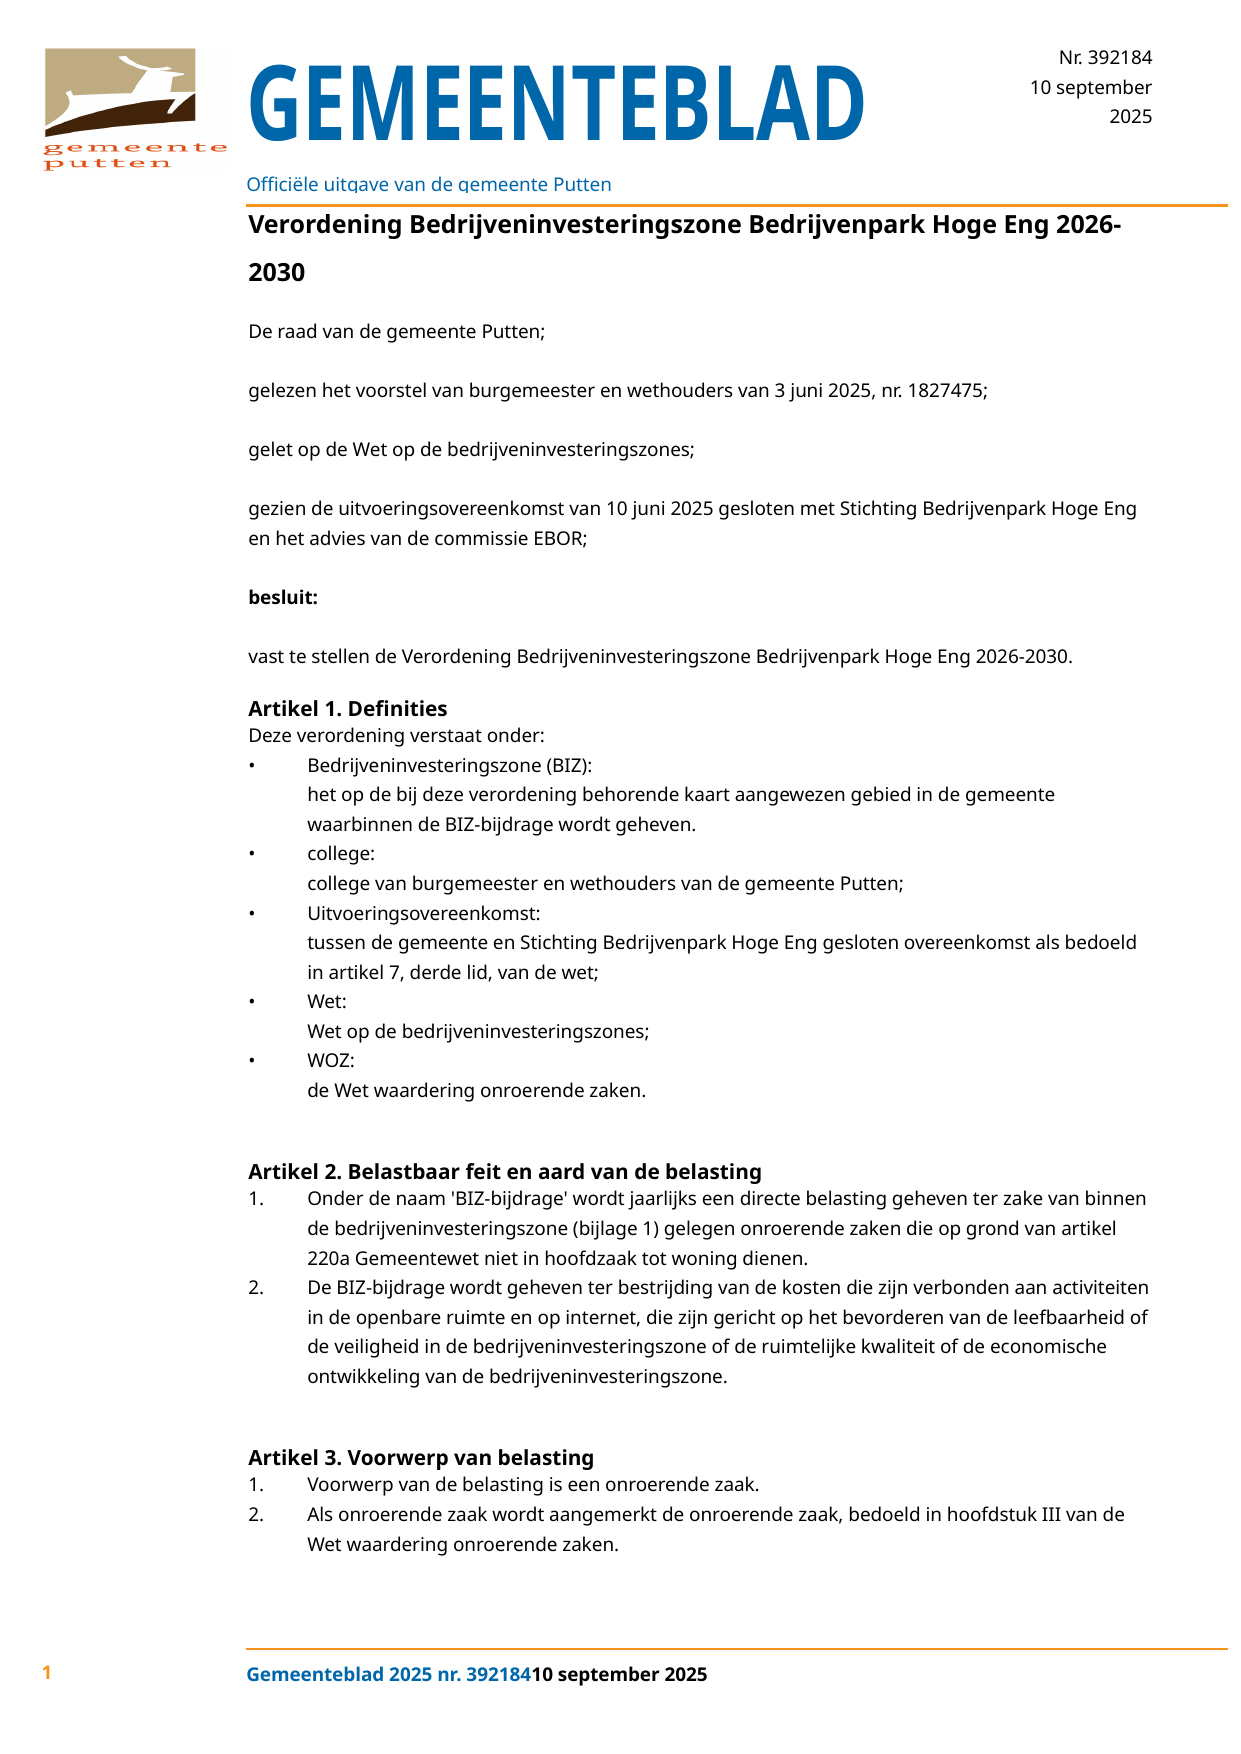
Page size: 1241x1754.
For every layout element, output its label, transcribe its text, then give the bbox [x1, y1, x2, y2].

text Deze verordening verstaat onder: [248, 722, 1152, 748]
list de Wet waardering onroerende zaken. [248, 1077, 1152, 1103]
list het op de bij deze verordening behorende kaart aangewezen gebied in de gemeente waarbinnen de BIZ-bijdrage wordt geheven. [248, 781, 1152, 837]
list college: [248, 841, 1152, 866]
list WOZ: [248, 1048, 1152, 1073]
text gelezen het voorstel van burgemeester en wethouders van 3 juni 2025, nr. 1827475; [248, 377, 1152, 403]
list tussen de gemeente en Stichting Bedrijvenpark Hoge Eng gesloten overeenkomst als bedoeld in artikel 7, derde lid, van de wet; [248, 929, 1152, 984]
list Uitvoeringsovereenkomst: [248, 900, 1152, 925]
text gelet op de Wet op de bedrijveninvesteringszones; [248, 436, 1152, 462]
text Verordening Bedrijveninvesteringszone Bedrijvenpark Hoge Eng 2026-2030 [248, 207, 1152, 288]
list Voorwerp van de belasting is een onroerende zaak. [248, 1472, 1152, 1497]
list college van burgemeester en wethouders van de gemeente Putten; [248, 870, 1152, 896]
text besluit: [248, 584, 1152, 610]
text De raad van de gemeente Putten; [248, 318, 1152, 344]
list Wet: [248, 988, 1152, 1014]
text Artikel 1. Definities [248, 694, 1152, 722]
list Onder de naam 'BIZ-bijdrage' wordt jaarlijks een directe belasting geheven ter zake van binnen de bedrijveninvesteringszone (bijlage 1) gelegen onroerende zaken die op grond van artikel 220a Gemeentewet niet in hoofdzaak tot woning dienen. [248, 1186, 1152, 1271]
list Wet op de bedrijveninvesteringszones; [248, 1018, 1152, 1044]
text Artikel 2. Belastbaar feit en aard van de belasting [248, 1157, 1152, 1186]
text Artikel 3. Voorwerp van belasting [248, 1443, 1152, 1472]
list Als onroerende zaak wordt aangemerkt de onroerende zaak, bedoeld in hoofdstuk III van de Wet waardering onroerende zaken. [248, 1501, 1152, 1556]
text gezien de uitvoeringsovereenkomst van 10 juni 2025 gesloten met Stichting Bedrijvenpark Hoge Eng en het advies van de commissie EBOR; [248, 495, 1152, 551]
list De BIZ-bijdrage wordt geheven ter bestrijding van de kosten die zijn verbonden aan activiteiten in de openbare ruimte en op internet, die zijn gericht op het bevorderen van de leefbaarheid of de veiligheid in de bedrijveninvesteringszone of de ruimtelijke kwaliteit of de economische ontwikkeling van de bedrijveninvesteringszone. [248, 1274, 1152, 1389]
picture [41, 47, 231, 172]
list Bedrijveninvesteringszone (BIZ): [248, 752, 1152, 777]
text vast te stellen de Verordening Bedrijveninvesteringszone Bedrijvenpark Hoge Eng 2026-2030. [248, 643, 1152, 669]
